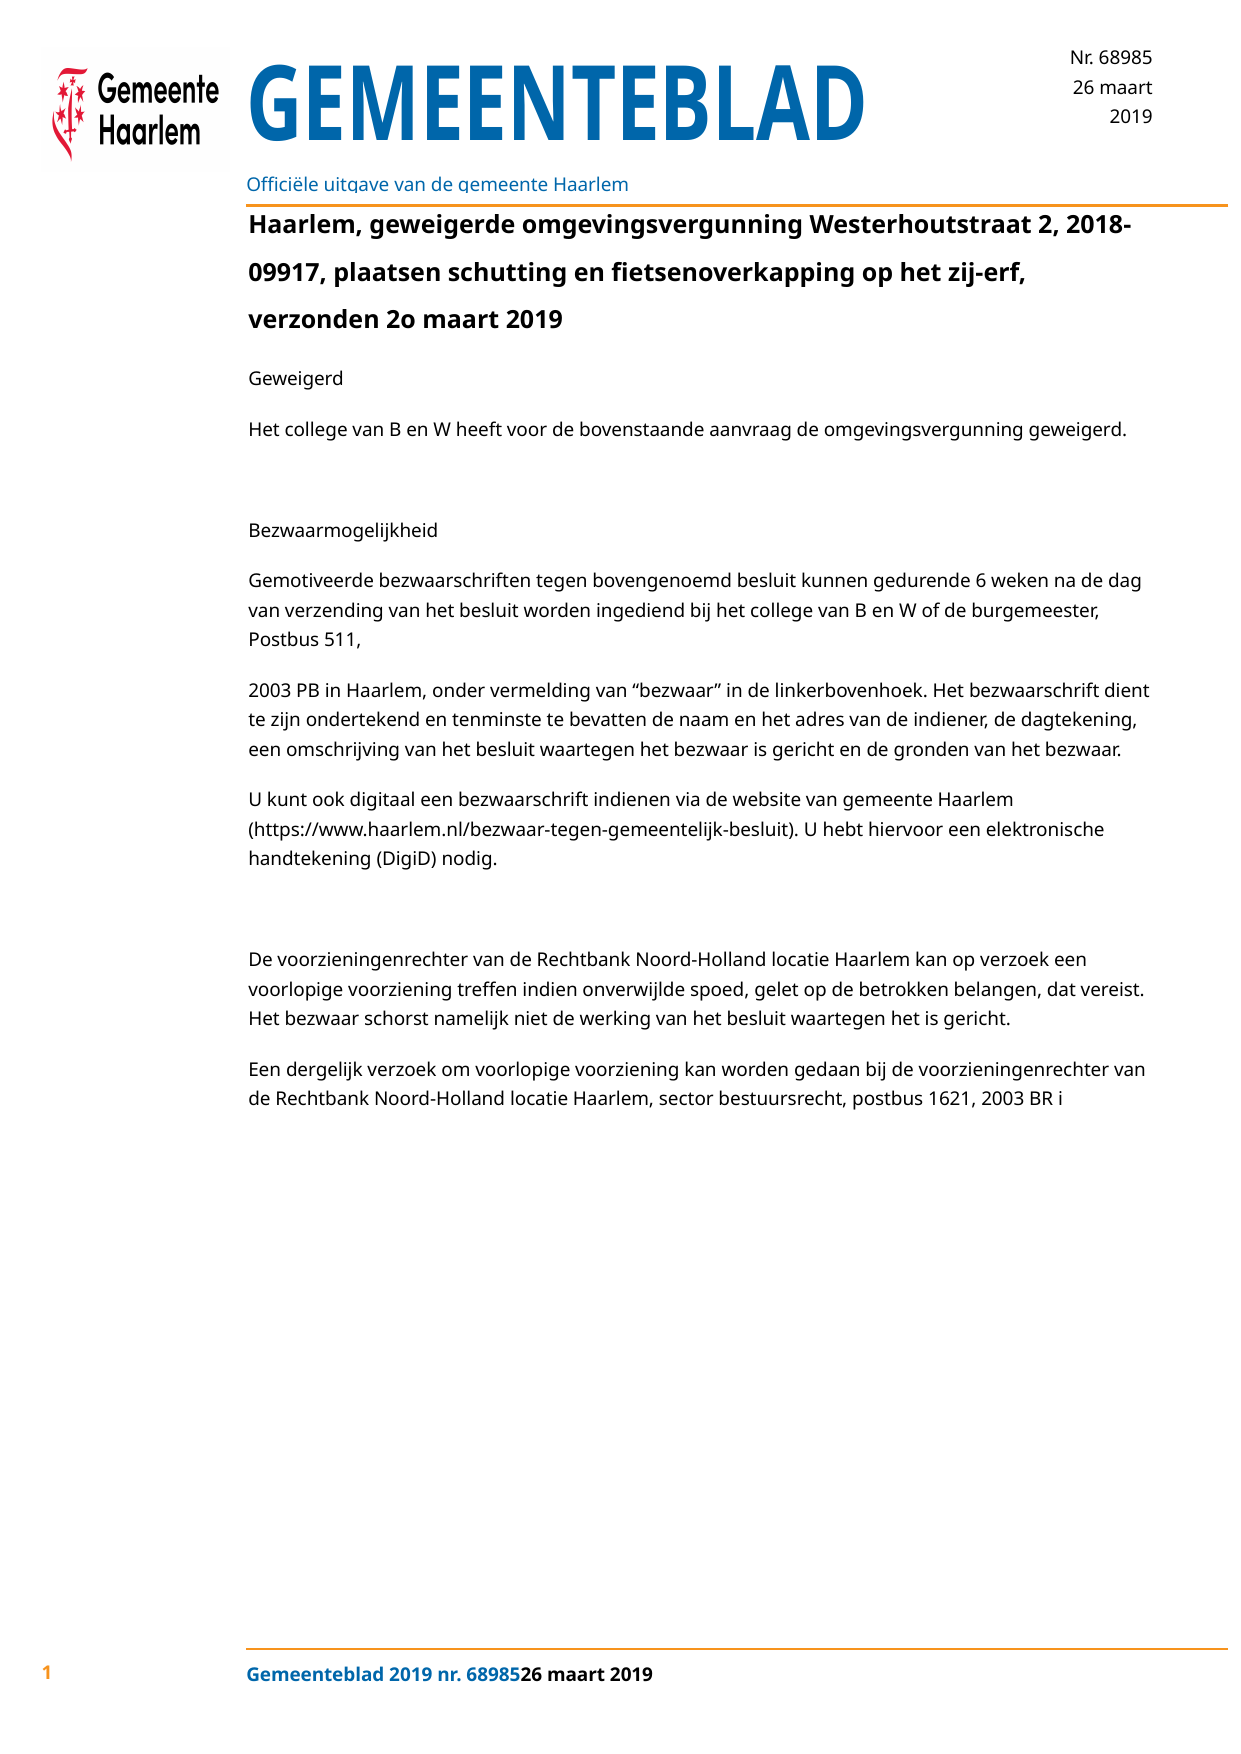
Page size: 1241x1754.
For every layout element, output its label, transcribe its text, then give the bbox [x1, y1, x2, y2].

text Een dergelijk verzoek om voorlopige voorziening kan worden gedaan bij de voorzieningenrechter van de Rechtbank Noord-Holland locatie Haarlem, sector bestuursrecht, postbus 1621, 2003 BR i [248, 1056, 1152, 1111]
text Haarlem, geweigerde omgevingsvergunning Westerhoutstraat 2, 2018-09917, plaatsen schutting en fietsenoverkapping op het zij-erf, verzonden 2o maart 2019 [248, 207, 1152, 336]
text U kunt ook digitaal een bezwaarschrift indienen via de website van gemeente Haarlem (https://www.haarlem.nl/bezwaar-tegen-gemeentelijk-besluit). U hebt hiervoor een elektronische handtekening (DigiD) nodig. [248, 786, 1152, 871]
text Geweigerd [248, 366, 1152, 391]
picture [41, 47, 231, 172]
text Bezwaarmogelijkheid [248, 517, 1152, 542]
text De voorzieningenrechter van de Rechtbank Noord-Holland locatie Haarlem kan op verzoek een voorlopige voorziening treffen indien onverwijlde spoed, gelet op de betrokken belangen, dat vereist. Het bezwaar schorst namelijk niet de werking van het besluit waartegen het is gericht. [248, 946, 1152, 1031]
text Gemotiveerde bezwaarschriften tegen bovengenoemd besluit kunnen gedurende 6 weken na de dag van verzending van het besluit worden ingediend bij het college van B en W of de burgemeester, Postbus 511, [248, 567, 1152, 652]
text 2003 PB in Haarlem, onder vermelding van “bezwaar” in de linkerbovenhoek. Het bezwaarschrift dient te zijn ondertekend en tenminste te bevatten de naam en het adres van de indiener, de dagtekening, een omschrijving van het besluit waartegen het bezwaar is gericht en de gronden van het bezwaar. [248, 677, 1152, 762]
text Het college van B en W heeft voor de bovenstaande aanvraag de omgevingsvergunning geweigerd. [248, 416, 1152, 442]
